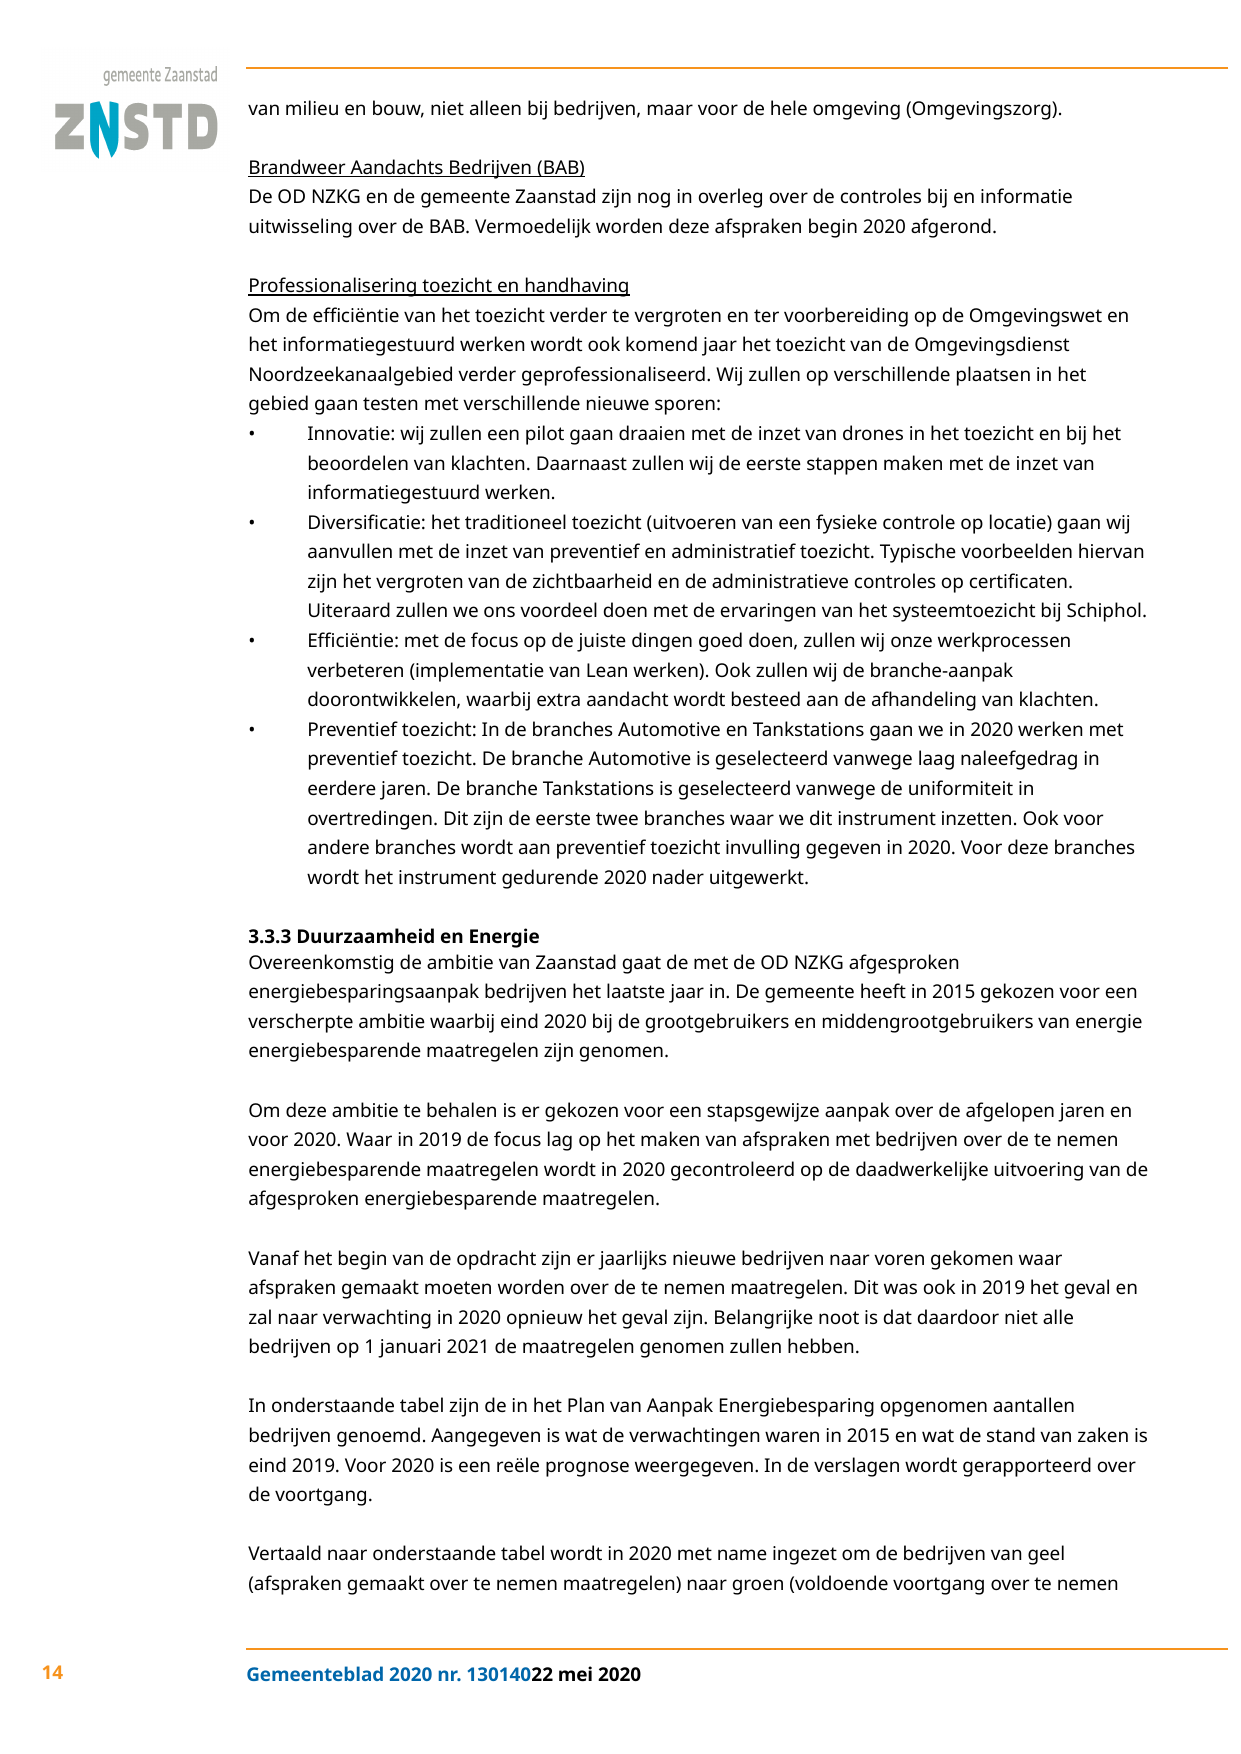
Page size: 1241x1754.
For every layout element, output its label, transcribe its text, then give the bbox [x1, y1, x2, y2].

list Innovatie: wij zullen een pilot gaan draaien met de inzet van drones in het toezicht en bij het beoordelen van klachten. Daarnaast zullen wij de eerste stappen maken met de inzet van informatiegestuurd werken. [248, 420, 1152, 505]
picture [41, 47, 231, 172]
text Brandweer Aandachts Bedrijven (BAB) [248, 154, 1152, 180]
list Diversificatie: het traditioneel toezicht (uitvoeren van een fysieke controle op locatie) gaan wij aanvullen met de inzet van preventief en administratief toezicht. Typische voorbeelden hiervan zijn het vergroten van de zichtbaarheid en de administratieve controles op certificaten. Uiteraard zullen we ons voordeel doen met de ervaringen van het systeemtoezicht bij Schiphol. [248, 509, 1152, 623]
text 3.3.3 Duurzaamheid en Energie [248, 923, 1152, 949]
list Efficiëntie: met de focus op de juiste dingen goed doen, zullen wij onze werkprocessen verbeteren (implementatie van Lean werken). Ook zullen wij de branche-aanpak doorontwikkelen, waarbij extra aandacht wordt besteed aan de afhandeling van klachten. [248, 627, 1152, 712]
text Overeenkomstig de ambitie van Zaanstad gaat de met de OD NZKG afgesproken energiebesparingsaanpak bedrijven het laatste jaar in. De gemeente heeft in 2015 gekozen voor een verscherpte ambitie waarbij eind 2020 bij de grootgebruikers en middengrootgebruikers van energie energiebesparende maatregelen zijn genomen. [248, 949, 1152, 1063]
text In onderstaande tabel zijn de in het Plan van Aanpak Energiebesparing opgenomen aantallen bedrijven genoemd. Aangegeven is wat de verwachtingen waren in 2015 en wat de stand van zaken is eind 2019. Voor 2020 is een reële prognose weergegeven. In de verslagen wordt gerapporteerd over de voortgang. [248, 1393, 1152, 1507]
text Om deze ambitie te behalen is er gekozen voor een stapsgewijze aanpak over de afgelopen jaren en voor 2020. Waar in 2019 de focus lag op het maken van afspraken met bedrijven over de te nemen energiebesparende maatregelen wordt in 2020 gecontroleerd op de daadwerkelijke uitvoering van de afgesproken energiebesparende maatregelen. [248, 1097, 1152, 1211]
text Vertaald naar onderstaande tabel wordt in 2020 met name ingezet om de bedrijven van geel (afspraken gemaakt over te nemen maatregelen) naar groen (voldoende voortgang over te nemen [248, 1541, 1152, 1596]
text Professionalisering toezicht en handhaving [248, 272, 1152, 298]
text Om de efficiëntie van het toezicht verder te vergroten en ter voorbereiding op de Omgevingswet en het informatiegestuurd werken wordt ook komend jaar het toezicht van de Omgevingsdienst Noordzeekanaalgebied verder geprofessionaliseerd. Wij zullen op verschillende plaatsen in het gebied gaan testen met verschillende nieuwe sporen: [248, 302, 1152, 416]
text Vanaf het begin van de opdracht zijn er jaarlijks nieuwe bedrijven naar voren gekomen waar afspraken gemaakt moeten worden over de te nemen maatregelen. Dit was ook in 2019 het geval en zal naar verwachting in 2020 opnieuw het geval zijn. Belangrijke noot is dat daardoor niet alle bedrijven op 1 januari 2021 de maatregelen genomen zullen hebben. [248, 1245, 1152, 1359]
text van milieu en bouw, niet alleen bij bedrijven, maar voor de hele omgeving (Omgevingszorg). [248, 95, 1152, 121]
list Preventief toezicht: In de branches Automotive en Tankstations gaan we in 2020 werken met preventief toezicht. De branche Automotive is geselecteerd vanwege laag naleefgedrag in eerdere jaren. De branche Tankstations is geselecteerd vanwege de uniformiteit in overtredingen. Dit zijn de eerste twee branches waar we dit instrument inzetten. Ook voor andere branches wordt aan preventief toezicht invulling gegeven in 2020. Voor deze branches wordt het instrument gedurende 2020 nader uitgewerkt. [248, 716, 1152, 890]
text De OD NZKG en de gemeente Zaanstad zijn nog in overleg over de controles bij en informatie uitwisseling over de BAB. Vermoedelijk worden deze afspraken begin 2020 afgerond. [248, 183, 1152, 239]
